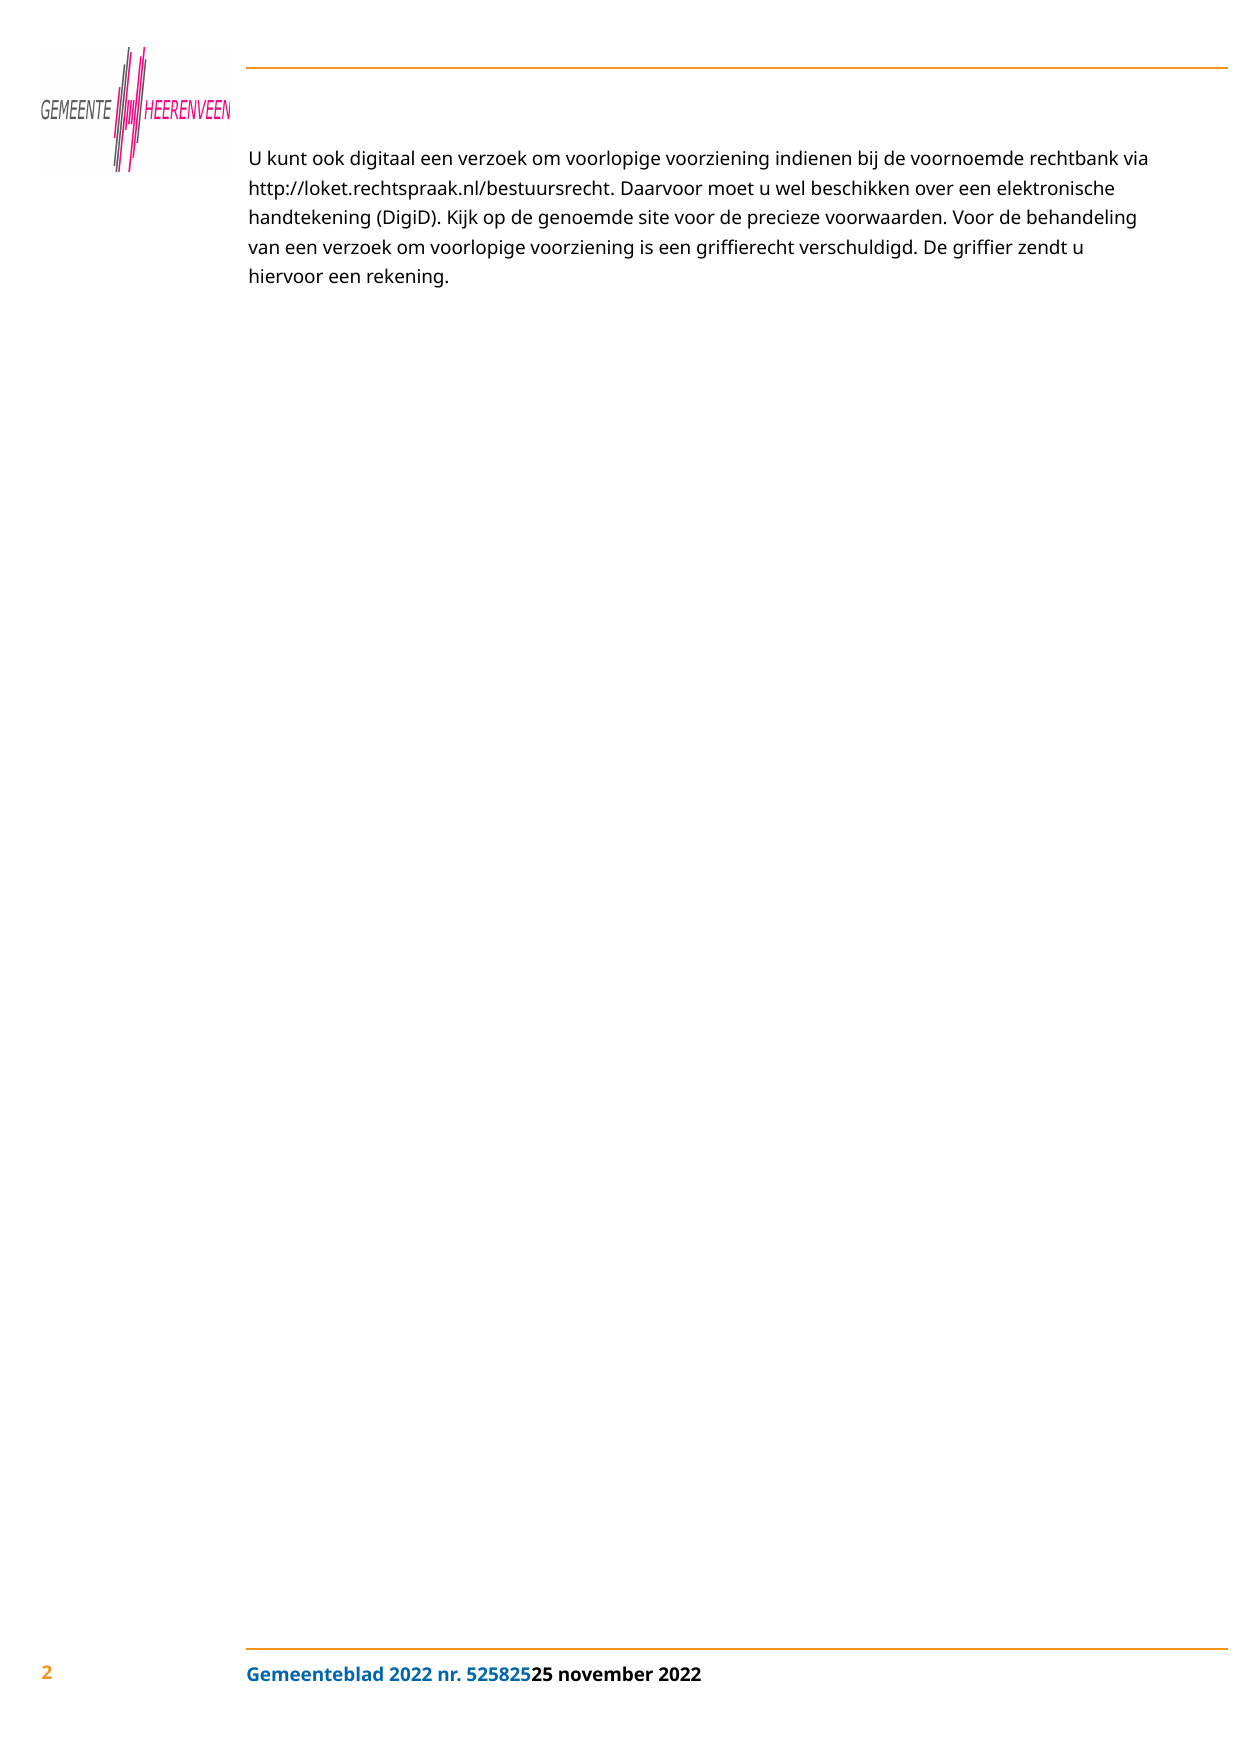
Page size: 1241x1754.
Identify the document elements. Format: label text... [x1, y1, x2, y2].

picture [41, 47, 231, 172]
text U kunt ook digitaal een verzoek om voorlopige voorziening indienen bij de voornoemde rechtbank via http://loket.rechtspraak.nl/bestuursrecht. Daarvoor moet u wel beschikken over een elektronische handtekening (DigiD). Kijk op de genoemde site voor de precieze voorwaarden. Voor de behandeling van een verzoek om voorlopige voorziening is een griffierecht verschuldigd. De griffier zendt u hiervoor een rekening. [248, 145, 1152, 289]
